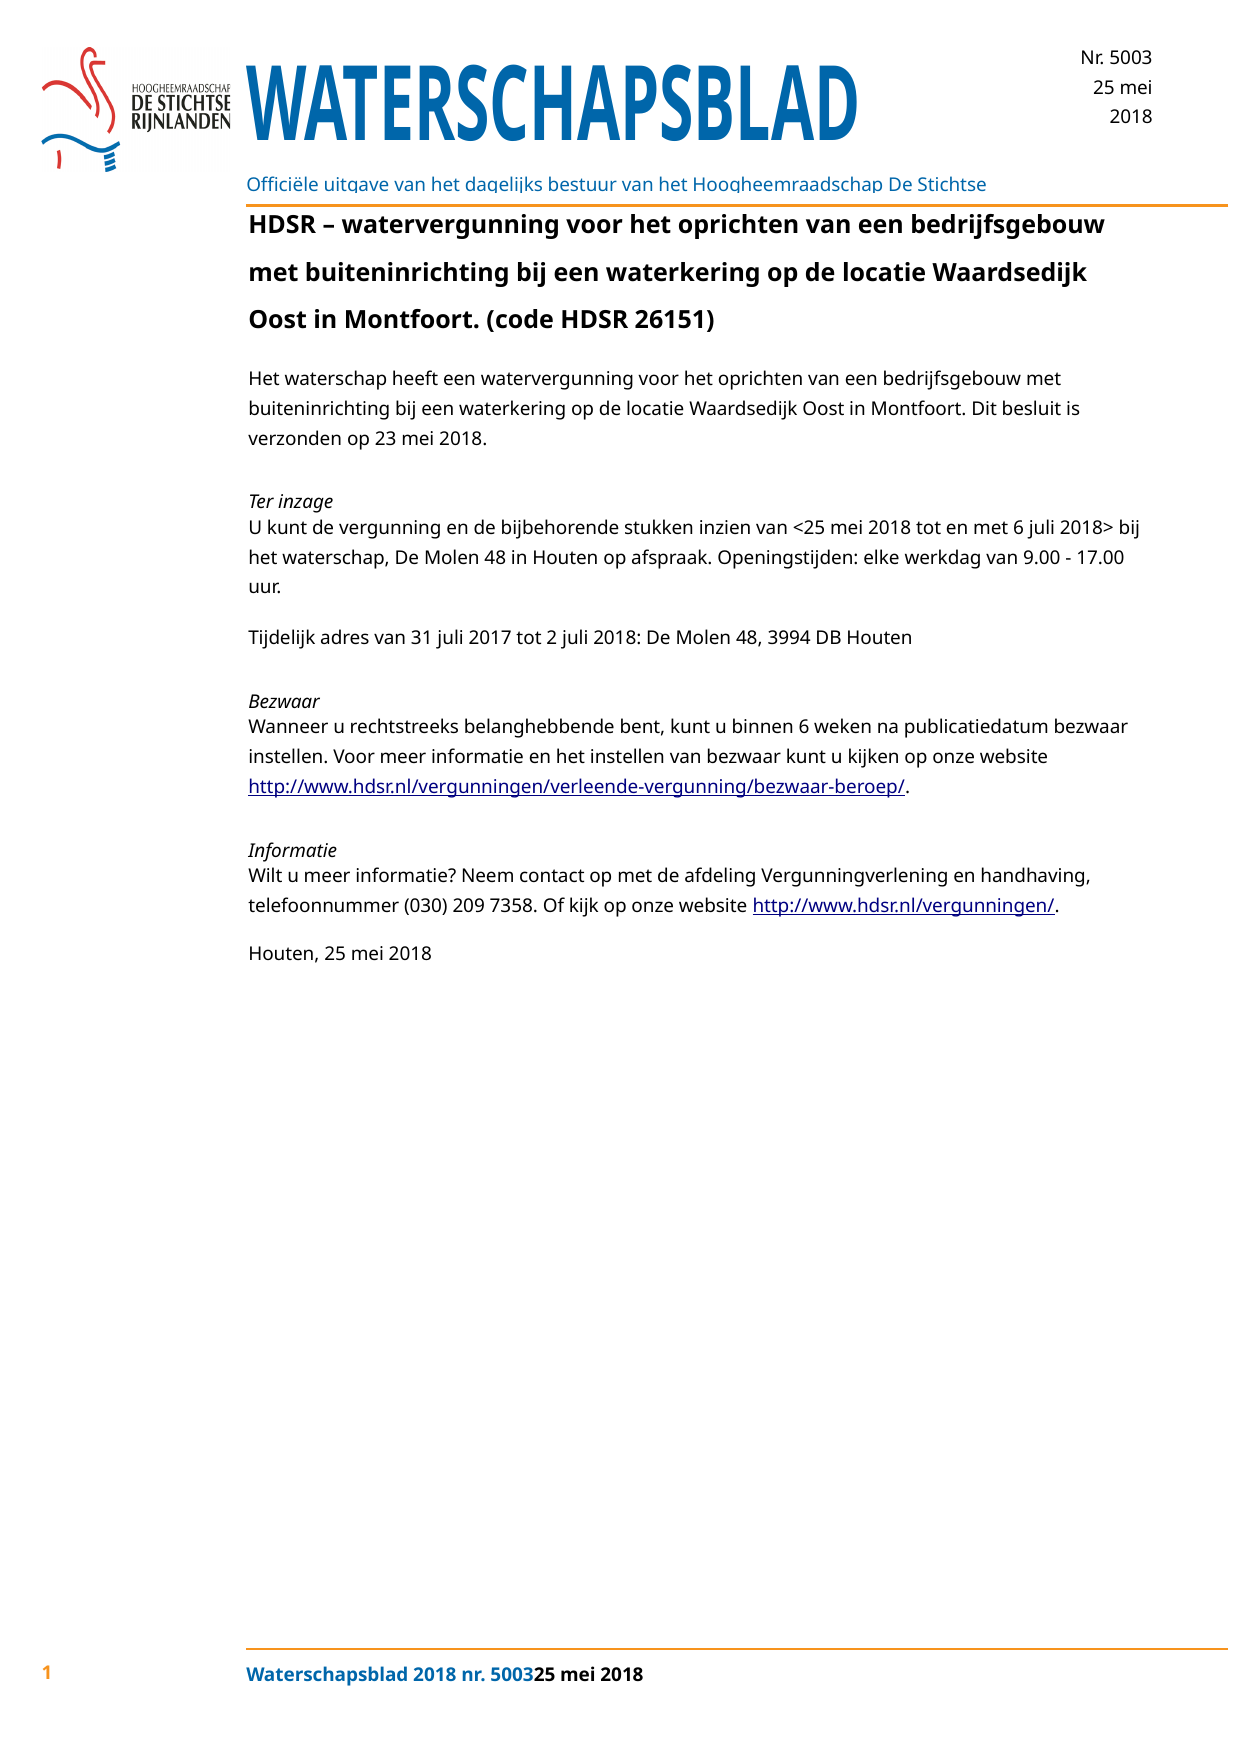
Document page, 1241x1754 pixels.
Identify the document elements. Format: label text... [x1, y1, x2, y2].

text U kunt de vergunning en de bijbehorende stukken inzien van <25 mei 2018 tot en met 6 juli 2018> bij het waterschap, De Molen 48 in Houten op afspraak. Openingstijden: elke werkdag van 9.00 - 17.00 uur. [248, 514, 1152, 599]
text Informatie [248, 837, 1152, 862]
text HDSR – watervergunning voor het oprichten van een bedrijfsgebouw met buiteninrichting bij een waterkering op de locatie Waardsedijk Oost in Montfoort. (code HDSR 26151) [248, 207, 1152, 336]
text Wilt u meer informatie? Neem contact op met de afdeling Vergunningverlening en handhaving, telefoonnummer (030) 209 7358. Of kijk op onze website http://www.hdsr.nl/vergunningen/. [248, 862, 1152, 918]
text Houten, 25 mei 2018 [248, 940, 1152, 966]
text Wanneer u rechtstreeks belanghebbende bent, kunt u binnen 6 weken na publicatiedatum bezwaar instellen. Voor meer informatie en het instellen van bezwaar kunt u kijken op onze website http://www.hdsr.nl/vergunningen/verleende-vergunning/bezwaar-beroep/. [248, 714, 1152, 798]
text Ter inzage [248, 489, 1152, 514]
picture [41, 47, 231, 172]
text Het waterschap heeft een watervergunning voor het oprichten van een bedrijfsgebouw met buiteninrichting bij een waterkering op de locatie Waardsedijk Oost in Montfoort. Dit besluit is verzonden op 23 mei 2018. [248, 366, 1152, 450]
text Bezwaar [248, 688, 1152, 714]
text Tijdelijk adres van 31 juli 2017 tot 2 juli 2018: De Molen 48, 3994 DB Houten [248, 624, 1152, 650]
